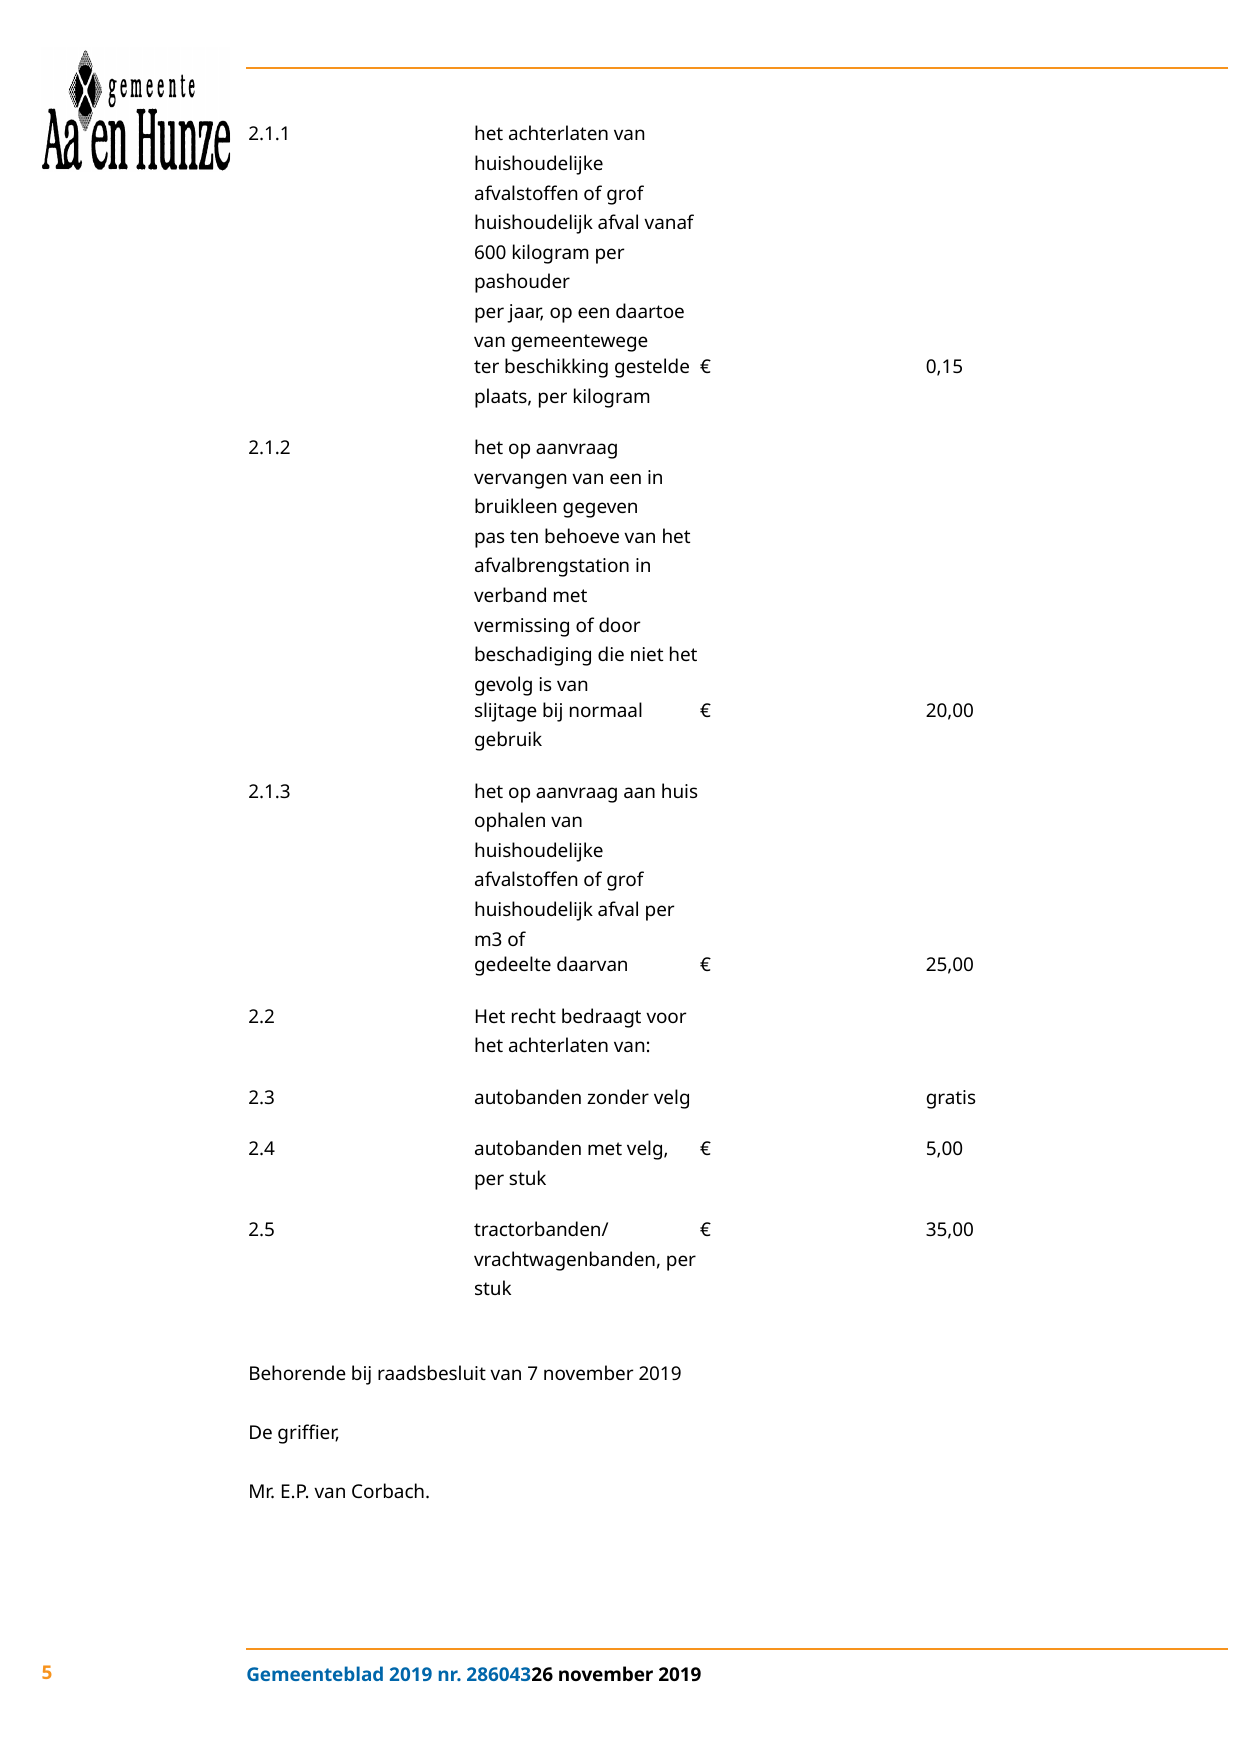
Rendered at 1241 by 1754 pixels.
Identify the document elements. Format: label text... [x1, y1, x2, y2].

table_cell € [700, 1216, 926, 1301]
table_cell € [700, 1135, 926, 1191]
table_cell het op aanvraag aan huis ophalen van huishoudelijke afvalstoffen of grof huishoudelijk afval per m3 of [474, 778, 700, 951]
table_cell [926, 1003, 1152, 1058]
table_cell 20,00 [926, 697, 1152, 752]
table_cell 2.5 [248, 1216, 474, 1301]
table_cell 5,00 [926, 1135, 1152, 1191]
table_cell [700, 977, 926, 1003]
table_cell [474, 1191, 700, 1216]
table_cell [248, 95, 474, 121]
table_cell 2.1.1 [248, 121, 474, 353]
table_cell [700, 1191, 926, 1216]
table_cell 25,00 [926, 951, 1152, 977]
table_cell [700, 778, 926, 951]
table_cell [700, 752, 926, 778]
table_cell Het recht bedraagt voor het achterlaten van: [474, 1003, 700, 1058]
table_cell autobanden zonder velg [474, 1084, 700, 1110]
table_cell [926, 1191, 1152, 1216]
table_cell 2.2 [248, 1003, 474, 1058]
table_cell [474, 1301, 700, 1327]
table_cell [248, 697, 474, 752]
table_cell autobanden met velg, per stuk [474, 1135, 700, 1191]
table_cell 2.3 [248, 1084, 474, 1110]
table_cell € [700, 353, 926, 409]
table_cell gratis [926, 1084, 1152, 1110]
table_cell [248, 977, 474, 1003]
table_cell [926, 1058, 1152, 1084]
table_cell [700, 1110, 926, 1135]
table_cell [474, 409, 700, 434]
table_cell [926, 778, 1152, 951]
table_cell [926, 752, 1152, 778]
table_cell [248, 409, 474, 434]
table_cell [474, 1110, 700, 1135]
table_cell 35,00 [926, 1216, 1152, 1301]
table_cell [248, 1301, 474, 1327]
table_cell [700, 1058, 926, 1084]
table_cell [248, 1191, 474, 1216]
table_cell [700, 121, 926, 353]
table_cell [926, 1110, 1152, 1135]
text Behorende bij raadsbesluit van 7 november 2019 [248, 1360, 1152, 1386]
table_cell [700, 1084, 926, 1110]
table_cell [926, 121, 1152, 353]
table_cell 2.1.3 [248, 778, 474, 951]
table_cell slijtage bij normaal gebruik [474, 697, 700, 752]
text Mr. E.P. van Corbach. [248, 1478, 1152, 1504]
table_cell gedeelte daarvan [474, 951, 700, 977]
table_cell tractorbanden/vrachtwagenbanden, per stuk [474, 1216, 700, 1301]
table_cell [700, 95, 926, 121]
table_cell [474, 752, 700, 778]
table_cell [926, 95, 1152, 121]
table_cell [248, 1110, 474, 1135]
table_cell [248, 951, 474, 977]
table_cell [926, 434, 1152, 697]
table_cell [248, 1058, 474, 1084]
table_cell ter beschikking gestelde plaats, per kilogram [474, 353, 700, 409]
table_cell het achterlaten van huishoudelijke afvalstoffen of grof huishoudelijk afval vanaf 600 kilogram per pashouder per jaar, op een daartoe van gemeentewege [474, 121, 700, 353]
table_cell [700, 434, 926, 697]
table_cell [474, 977, 700, 1003]
table_cell [926, 977, 1152, 1003]
table_cell 2.1.2 [248, 434, 474, 697]
table_cell [474, 95, 700, 121]
table_cell [700, 1301, 926, 1327]
table_cell 0,15 [926, 353, 1152, 409]
table_cell [474, 1058, 700, 1084]
table_cell € [700, 951, 926, 977]
table_cell [248, 353, 474, 409]
table_cell [926, 409, 1152, 434]
table_cell [248, 752, 474, 778]
table_cell [700, 1003, 926, 1058]
picture [41, 47, 231, 172]
text De griffier, [248, 1419, 1152, 1445]
table_cell 2.4 [248, 1135, 474, 1191]
table_cell het op aanvraag vervangen van een in bruikleen gegeven pas ten behoeve van het afvalbrengstation in verband met vermissing of door beschadiging die niet het gevolg is van [474, 434, 700, 697]
table_cell [926, 1301, 1152, 1327]
table_cell € [700, 697, 926, 752]
table_cell [700, 409, 926, 434]
